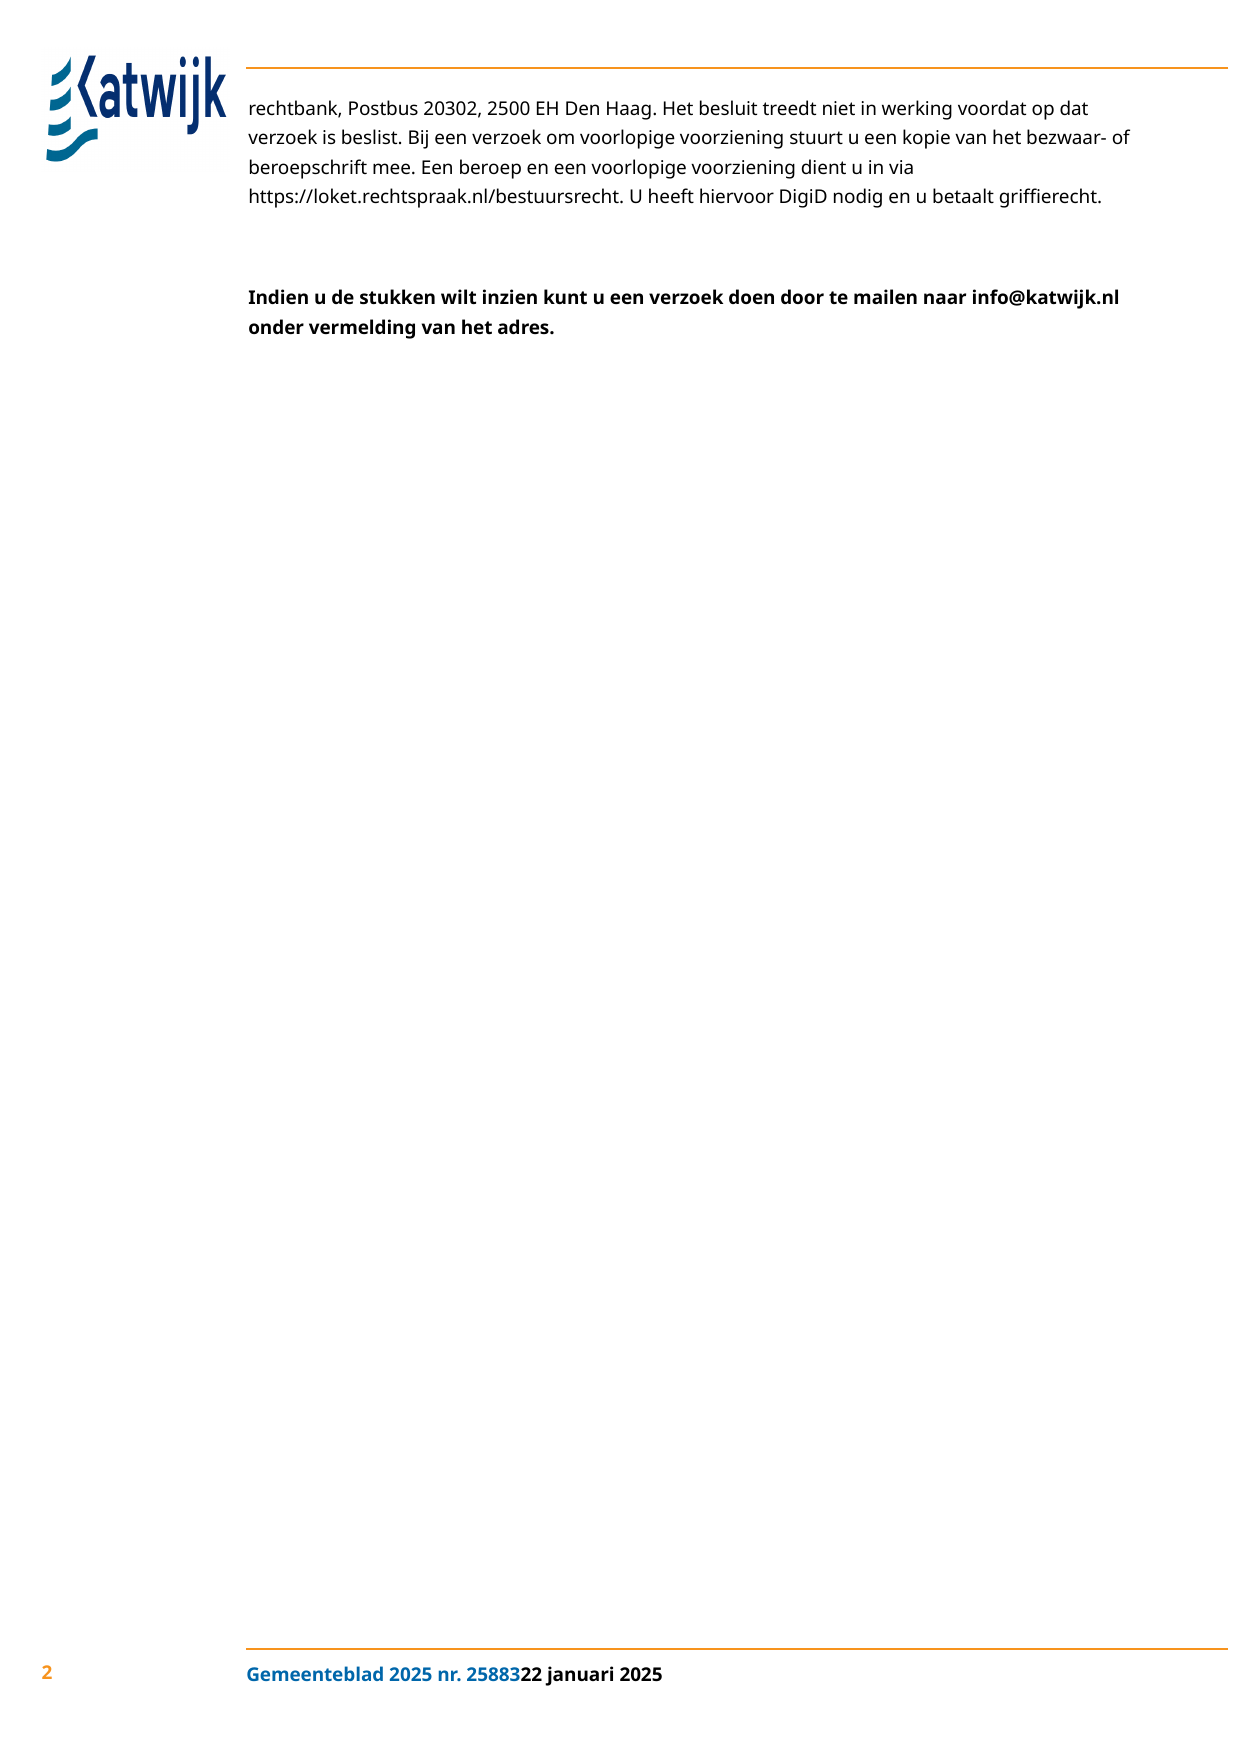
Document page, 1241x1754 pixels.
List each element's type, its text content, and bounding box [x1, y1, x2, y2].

text rechtbank, Postbus 20302, 2500 EH Den Haag. Het besluit treedt niet in werking voordat op dat verzoek is beslist. Bij een verzoek om voorlopige voorziening stuurt u een kopie van het bezwaar- of beroepschrift mee. Een beroep en een voorlopige voorziening dient u in via https://loket.rechtspraak.nl/bestuursrecht. U heeft hiervoor DigiD nodig en u betaalt griffierecht. [248, 95, 1152, 209]
text Indien u de stukken wilt inzien kunt u een verzoek doen door te mailen naar info@katwijk.nl onder vermelding van het adres. [248, 284, 1152, 340]
picture [41, 47, 231, 172]
